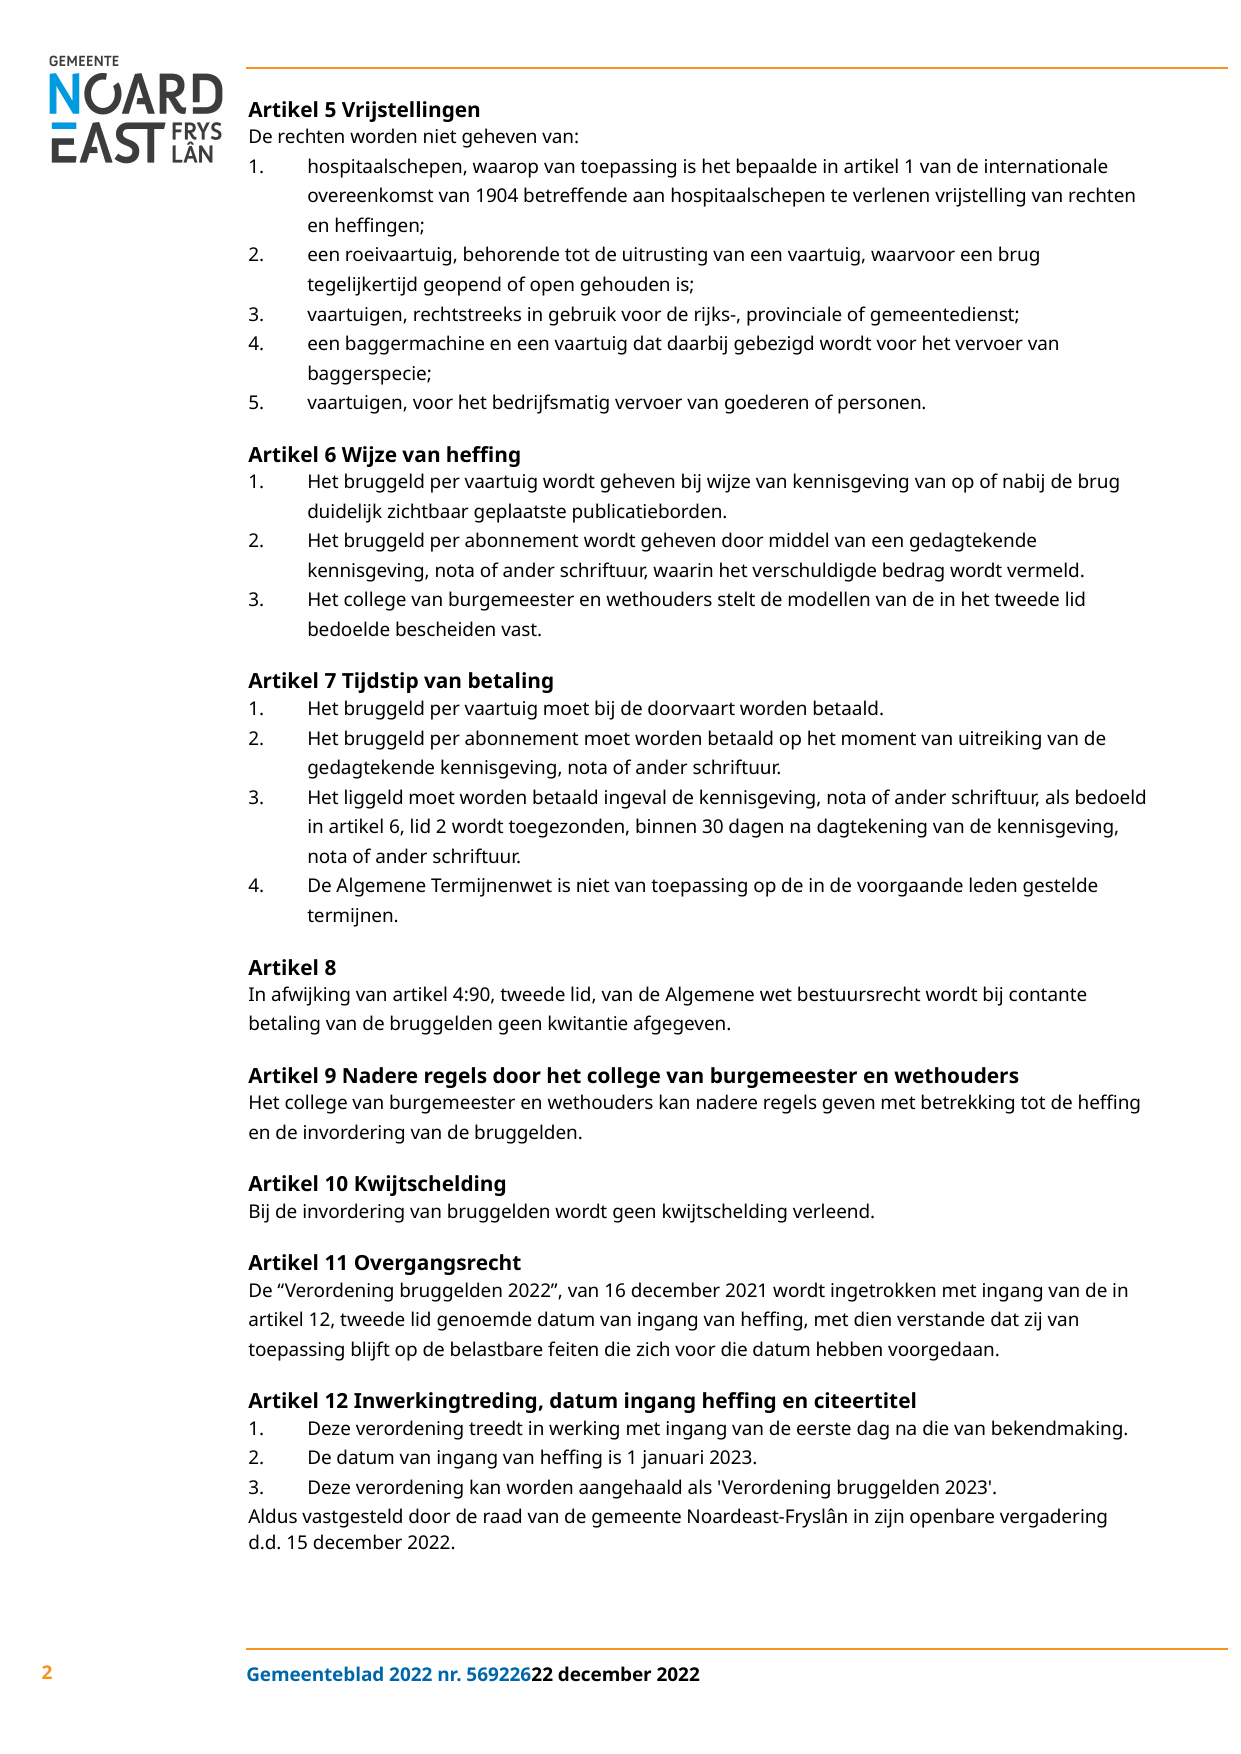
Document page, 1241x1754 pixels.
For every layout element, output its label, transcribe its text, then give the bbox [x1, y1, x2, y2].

list vaartuigen, voor het bedrijfsmatig vervoer van goederen of personen. [248, 389, 1152, 415]
text Het college van burgemeester en wethouders kan nadere regels geven met betrekking tot de heffing en de invordering van de bruggelden. [248, 1089, 1152, 1145]
text Artikel 8 [248, 953, 1152, 981]
list De datum van ingang van heffing is 1 januari 2023. [248, 1444, 1152, 1470]
list Deze verordening kan worden aangehaald als 'Verordening bruggelden 2023'. [248, 1474, 1152, 1500]
list Het bruggeld per abonnement moet worden betaald op het moment van uitreiking van de gedagtekende kennisgeving, nota of ander schriftuur. [248, 725, 1152, 780]
list Het bruggeld per vaartuig wordt geheven bij wijze van kennisgeving van op of nabij de brug duidelijk zichtbaar geplaatste publicatieborden. [248, 468, 1152, 524]
text Aldus vastgesteld door de raad van de gemeente Noardeast-Fryslân in zijn openbare vergadering [248, 1503, 1152, 1529]
list hospitaalschepen, waarop van toepassing is het bepaalde in artikel 1 van de internationale overeenkomst van 1904 betreffende aan hospitaalschepen te verlenen vrijstelling van rechten en heffingen; [248, 153, 1152, 238]
list een baggermachine en een vaartuig dat daarbij gebezigd wordt voor het vervoer van baggerspecie; [248, 330, 1152, 386]
text Artikel 12 Inwerkingtreding, datum ingang heffing en citeertitel [248, 1386, 1152, 1415]
list Het bruggeld per abonnement wordt geheven door middel van een gedagtekende kennisgeving, nota of ander schriftuur, waarin het verschuldigde bedrag wordt vermeld. [248, 527, 1152, 583]
list Deze verordening treedt in werking met ingang van de eerste dag na die van bekendmaking. [248, 1415, 1152, 1441]
text d.d. 15 december 2022. [248, 1529, 1152, 1555]
picture [41, 47, 231, 172]
text Artikel 11 Overgangsrecht [248, 1248, 1152, 1277]
text Artikel 10 Kwijtschelding [248, 1169, 1152, 1198]
text Bij de invordering van bruggelden wordt geen kwijtschelding verleend. [248, 1198, 1152, 1224]
text Artikel 5 Vrijstellingen [248, 95, 1152, 123]
text Artikel 6 Wijze van heffing [248, 440, 1152, 468]
text Artikel 9 Nadere regels door het college van burgemeester en wethouders [248, 1061, 1152, 1089]
text De “Verordening bruggelden 2022”, van 16 december 2021 wordt ingetrokken met ingang van de in artikel 12, tweede lid genoemde datum van ingang van heffing, met dien verstande dat zij van toepassing blijft op de belastbare feiten die zich voor die datum hebben voorgedaan. [248, 1277, 1152, 1362]
list Het college van burgemeester en wethouders stelt de modellen van de in het tweede lid bedoelde bescheiden vast. [248, 587, 1152, 642]
list een roeivaartuig, behorende tot de uitrusting van een vaartuig, waarvoor een brug tegelijkertijd geopend of open gehouden is; [248, 242, 1152, 297]
list Het liggeld moet worden betaald ingeval de kennisgeving, nota of ander schriftuur, als bedoeld in artikel 6, lid 2 wordt toegezonden, binnen 30 dagen na dagtekening van de kennisgeving, nota of ander schriftuur. [248, 784, 1152, 869]
list vaartuigen, rechtstreeks in gebruik voor de rijks-, provinciale of gemeentedienst; [248, 301, 1152, 326]
list Het bruggeld per vaartuig moet bij de doorvaart worden betaald. [248, 695, 1152, 721]
text In afwijking van artikel 4:90, tweede lid, van de Algemene wet bestuursrecht wordt bij contante betaling van de bruggelden geen kwitantie afgegeven. [248, 981, 1152, 1036]
text De rechten worden niet geheven van: [248, 123, 1152, 149]
list De Algemene Termijnenwet is niet van toepassing op de in de voorgaande leden gestelde termijnen. [248, 873, 1152, 928]
text Artikel 7 Tijdstip van betaling [248, 667, 1152, 695]
